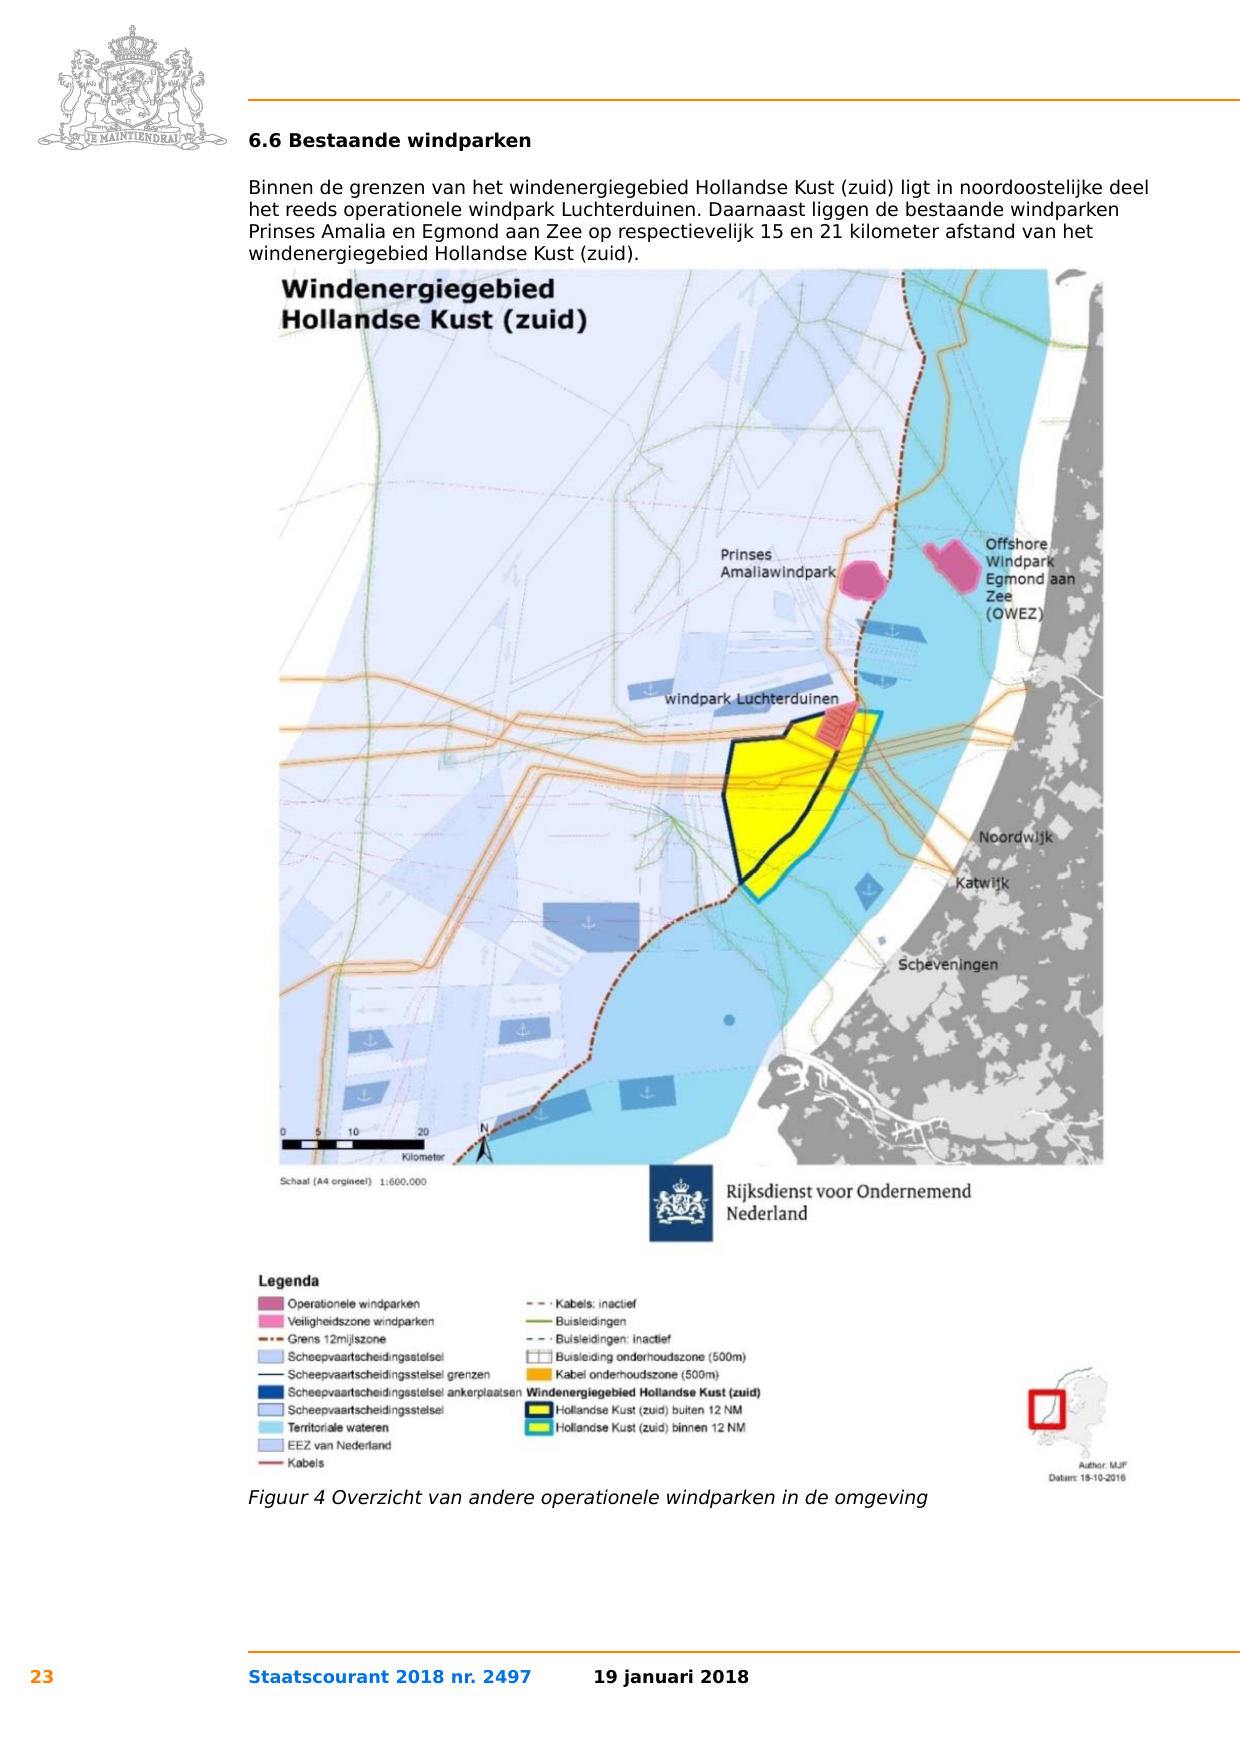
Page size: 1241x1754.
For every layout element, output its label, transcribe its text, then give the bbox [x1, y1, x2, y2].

subtitle 6.6 Bestaande windparken [248, 130, 1163, 152]
picture [248, 264, 1134, 1488]
text Binnen de grenzen van het windenergiegebied Hollandse Kust (zuid) ligt in noordoostelijke deel het reeds operationele windpark Luchterduinen. Daarnaast liggen de bestaande windparken Prinses Amalia en Egmond aan Zee op respectievelijk 15 en 21 kilometer afstand van het windenergiegebied Hollandse Kust (zuid). Figuur 4 Overzicht van andere operationele windparken in de omgeving [248, 177, 1163, 1553]
picture [38, 25, 227, 150]
